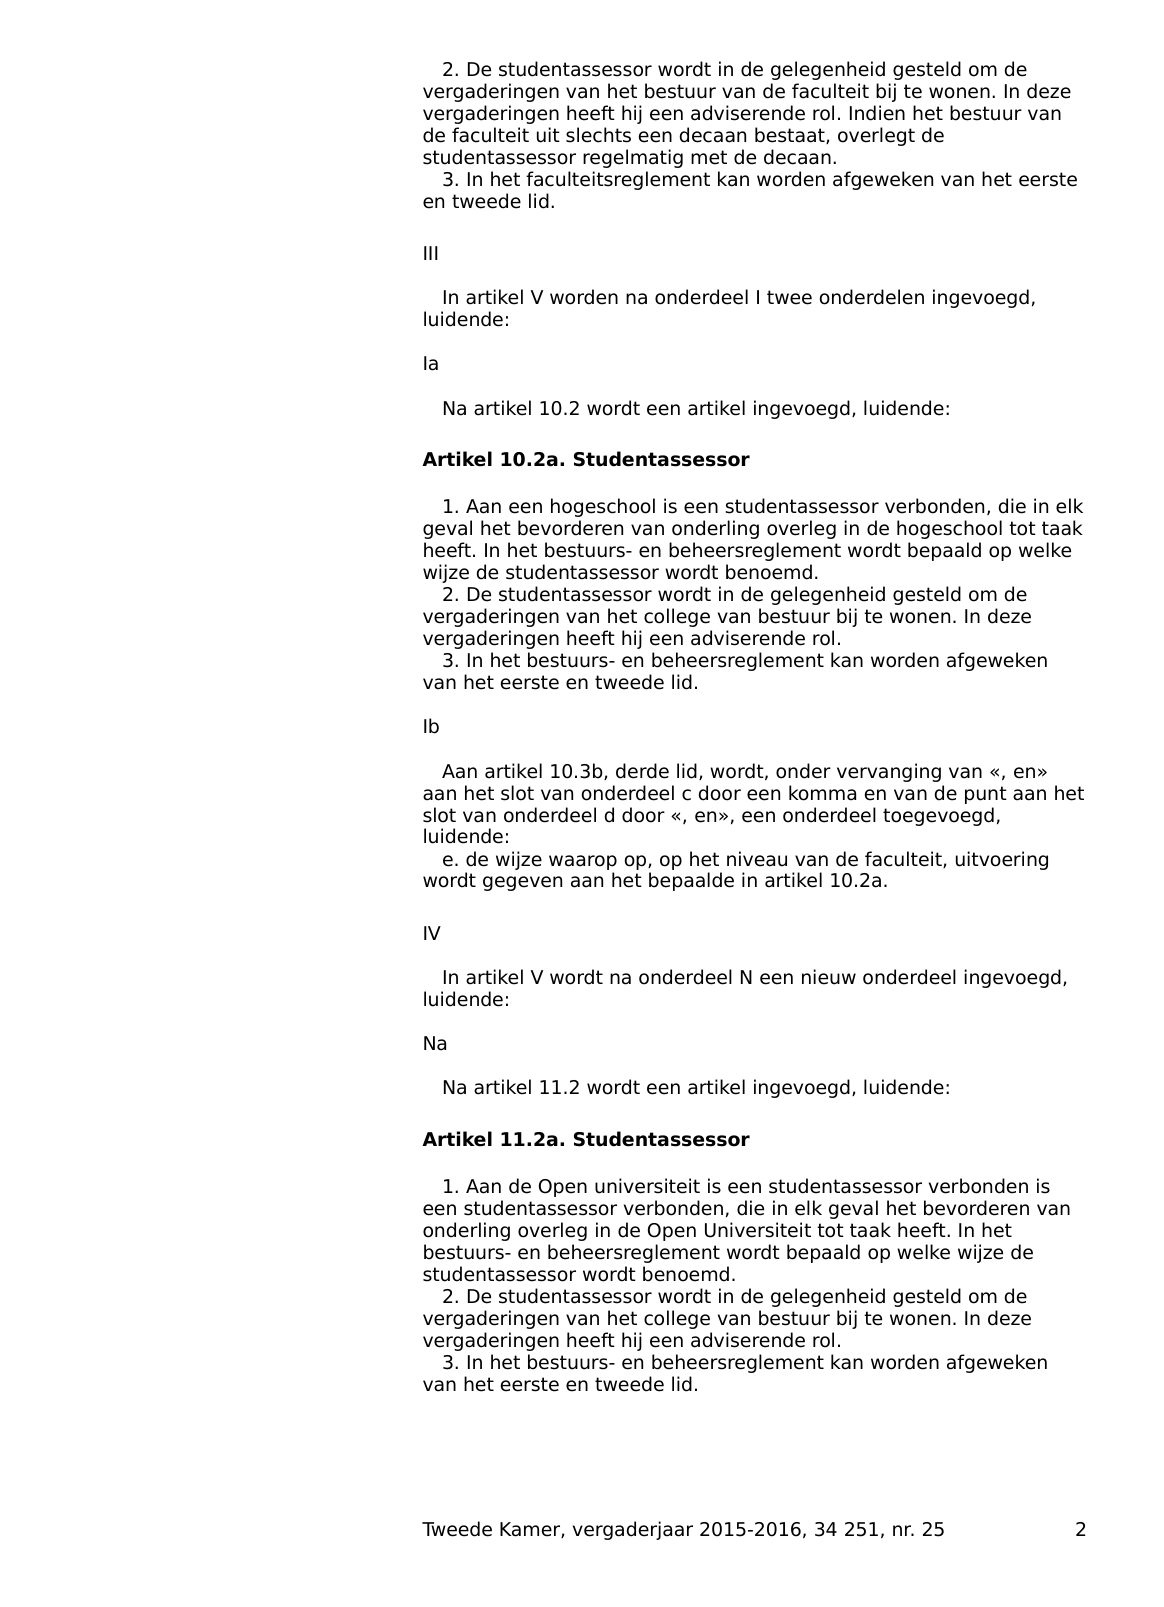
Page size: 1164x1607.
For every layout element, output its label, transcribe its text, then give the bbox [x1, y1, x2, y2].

text 3. In het bestuurs- en beheersreglement kan worden afgeweken van het eerste en tweede lid. [422, 650, 1087, 694]
text Na [422, 1033, 1087, 1055]
text In artikel V worden na onderdeel I twee onderdelen ingevoegd, luidende: [422, 287, 1087, 331]
text 2. De studentassessor wordt in de gelegenheid gesteld om de vergaderingen van het bestuur van de faculteit bij te wonen. In deze vergaderingen heeft hij een adviserende rol. Indien het bestuur van de faculteit uit slechts een decaan bestaat, overlegt de studentassessor regelmatig met de decaan. [422, 59, 1087, 169]
text 3. In het faculteitsreglement kan worden afgeweken van het eerste en tweede lid. [422, 169, 1087, 213]
text Ib [422, 716, 1087, 738]
subtitle III [422, 243, 1087, 265]
text 2. De studentassessor wordt in de gelegenheid gesteld om de vergaderingen van het college van bestuur bij te wonen. In deze vergaderingen heeft hij een adviserende rol. [422, 1286, 1087, 1352]
subtitle Artikel 10.2a. Studentassessor [422, 449, 1087, 471]
text Ia [422, 353, 1087, 375]
text 1. Aan de Open universiteit is een studentassessor verbonden is een studentassessor verbonden, die in elk geval het bevorderen van onderling overleg in de Open Universiteit tot taak heeft. In het bestuurs- en beheersreglement wordt bepaald op welke wijze de studentassessor wordt benoemd. [422, 1176, 1087, 1286]
subtitle Artikel 11.2a. Studentassessor [422, 1129, 1087, 1151]
subtitle IV [422, 922, 1087, 944]
text 3. In het bestuurs- en beheersreglement kan worden afgeweken van het eerste en tweede lid. [422, 1352, 1087, 1396]
text Aan artikel 10.3b, derde lid, wordt, onder vervanging van «, en» aan het slot van onderdeel c door een komma en van de punt aan het slot van onderdeel d door «, en», een onderdeel toegevoegd, luidende: [422, 761, 1087, 848]
text Na artikel 10.2 wordt een artikel ingevoegd, luidende: [422, 397, 1087, 419]
text 1. Aan een hogeschool is een studentassessor verbonden, die in elk geval het bevorderen van onderling overleg in de hogeschool tot taak heeft. In het bestuurs- en beheersreglement wordt bepaald op welke wijze de studentassessor wordt benoemd. [422, 496, 1087, 584]
text Na artikel 11.2 wordt een artikel ingevoegd, luidende: [422, 1077, 1087, 1099]
text In artikel V wordt na onderdeel N een nieuw onderdeel ingevoegd, luidende: [422, 967, 1087, 1011]
text e. de wijze waarop op, op het niveau van de faculteit, uitvoering wordt gegeven aan het bepaalde in artikel 10.2a. [422, 848, 1087, 892]
text 2. De studentassessor wordt in de gelegenheid gesteld om de vergaderingen van het college van bestuur bij te wonen. In deze vergaderingen heeft hij een adviserende rol. [422, 584, 1087, 650]
